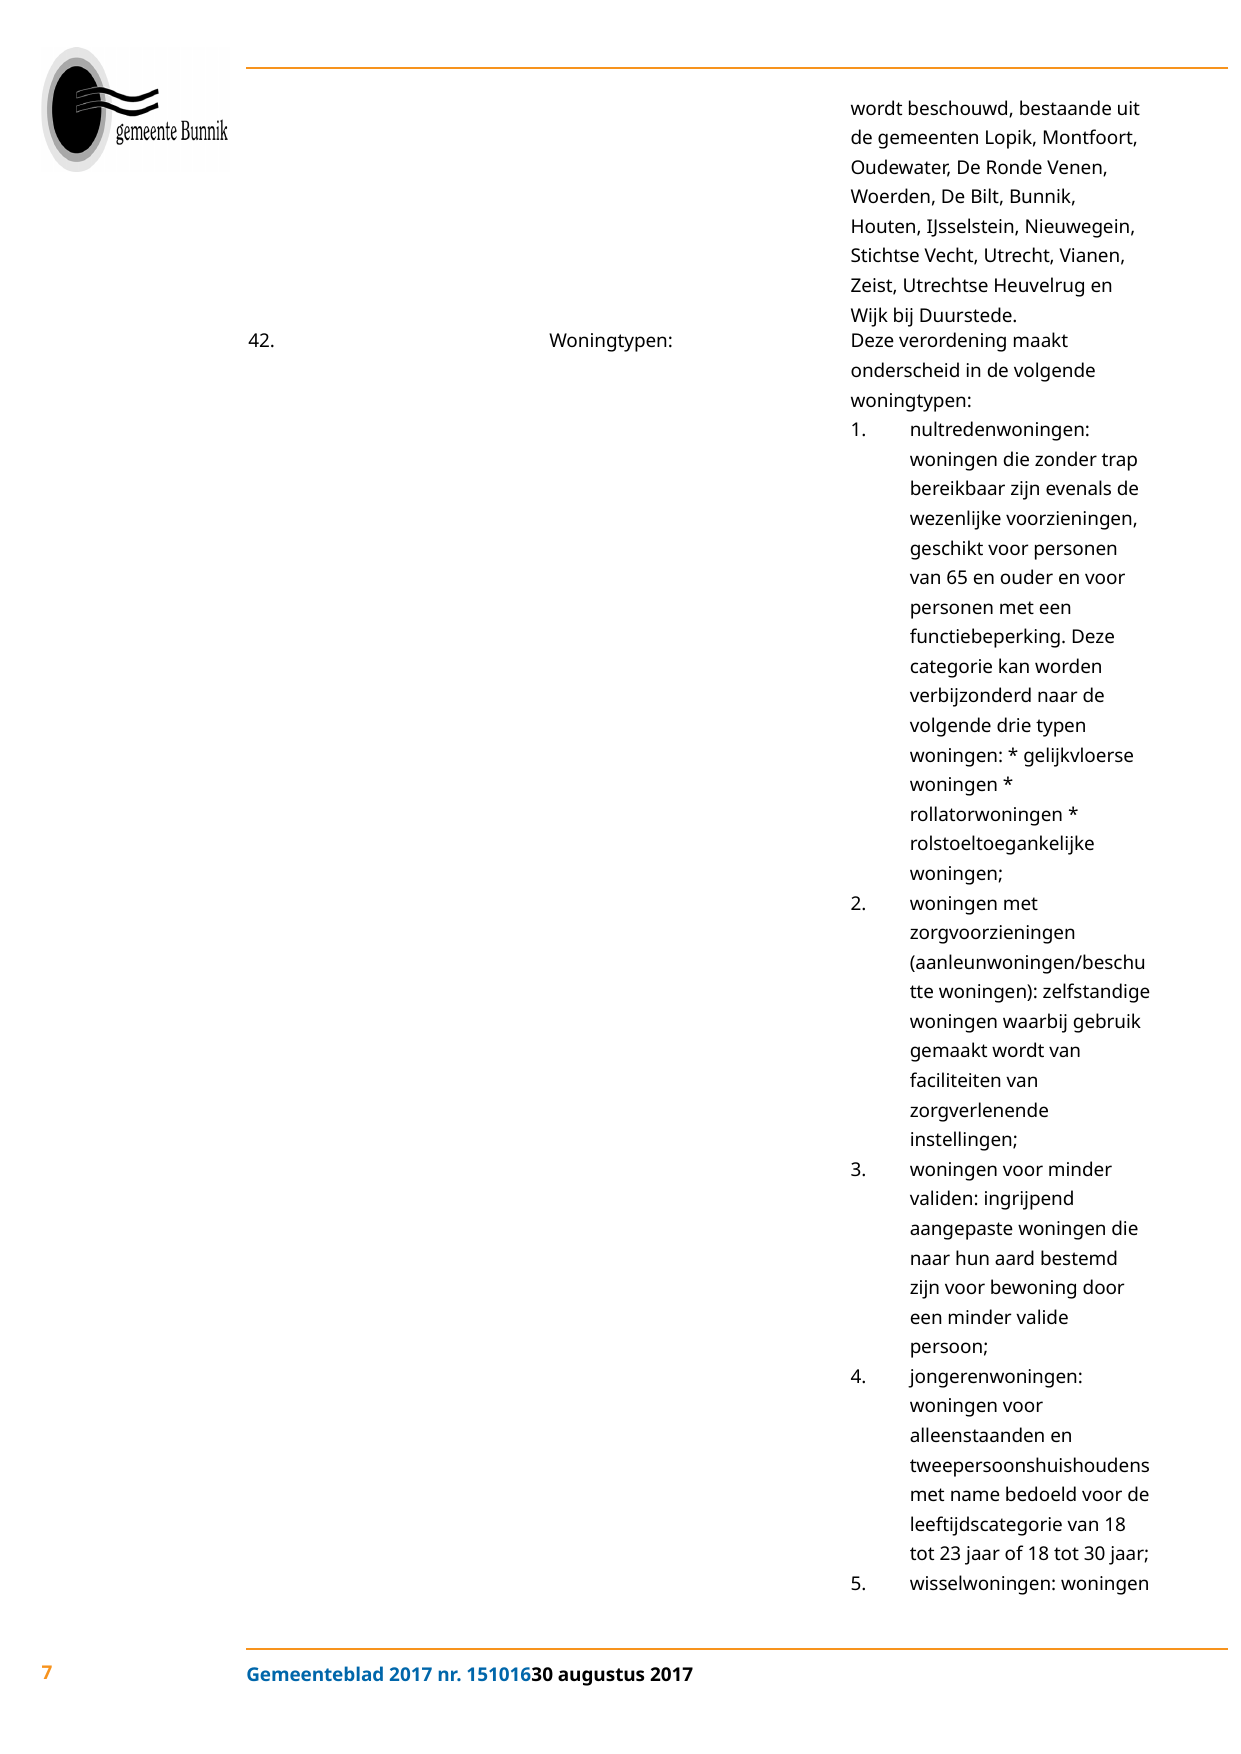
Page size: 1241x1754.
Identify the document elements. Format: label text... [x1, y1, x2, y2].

table_cell [549, 95, 850, 328]
table_cell Woningtypen: [549, 328, 850, 1596]
picture [41, 47, 231, 172]
table_cell wordt beschouwd, bestaande uit de gemeenten Lopik, Montfoort, Oudewater, De Ronde Venen, Woerden, De Bilt, Bunnik, Houten, IJsselstein, Nieuwegein, Stichtse Vecht, Utrecht, Vianen, Zeist, Utrechtse Heuvelrug en Wijk bij Duurstede. [850, 95, 1152, 328]
table_cell Deze verordening maakt onderscheid in de volgende woningtypen: nultredenwoningen: woningen die zonder trap bereikbaar zijn evenals de wezenlijke voorzieningen, geschikt voor personen van 65 en ouder en voor personen met een functiebeperking. Deze categorie kan worden verbijzonderd naar de volgende drie typen woningen: * gelijkvloerse woningen * rollatorwoningen * rolstoeltoegankelijke woningen; woningen met zorgvoorzieningen (aanleunwoningen/beschutte woningen): zelfstandige woningen waarbij gebruik gemaakt wordt van faciliteiten van zorgverlenende instellingen; woningen voor minder validen: ingrijpend aangepaste woningen die naar hun aard bestemd zijn voor bewoning door een minder valide persoon; jongerenwoningen: woningen voor alleenstaanden en tweepersoonshuishoudens met name bedoeld voor de leeftijdscategorie van 18 tot 23 jaar of 18 tot 30 jaar; wisselwoningen: woningen [850, 328, 1152, 1596]
table_cell [248, 95, 549, 328]
table_cell [248, 328, 549, 1596]
